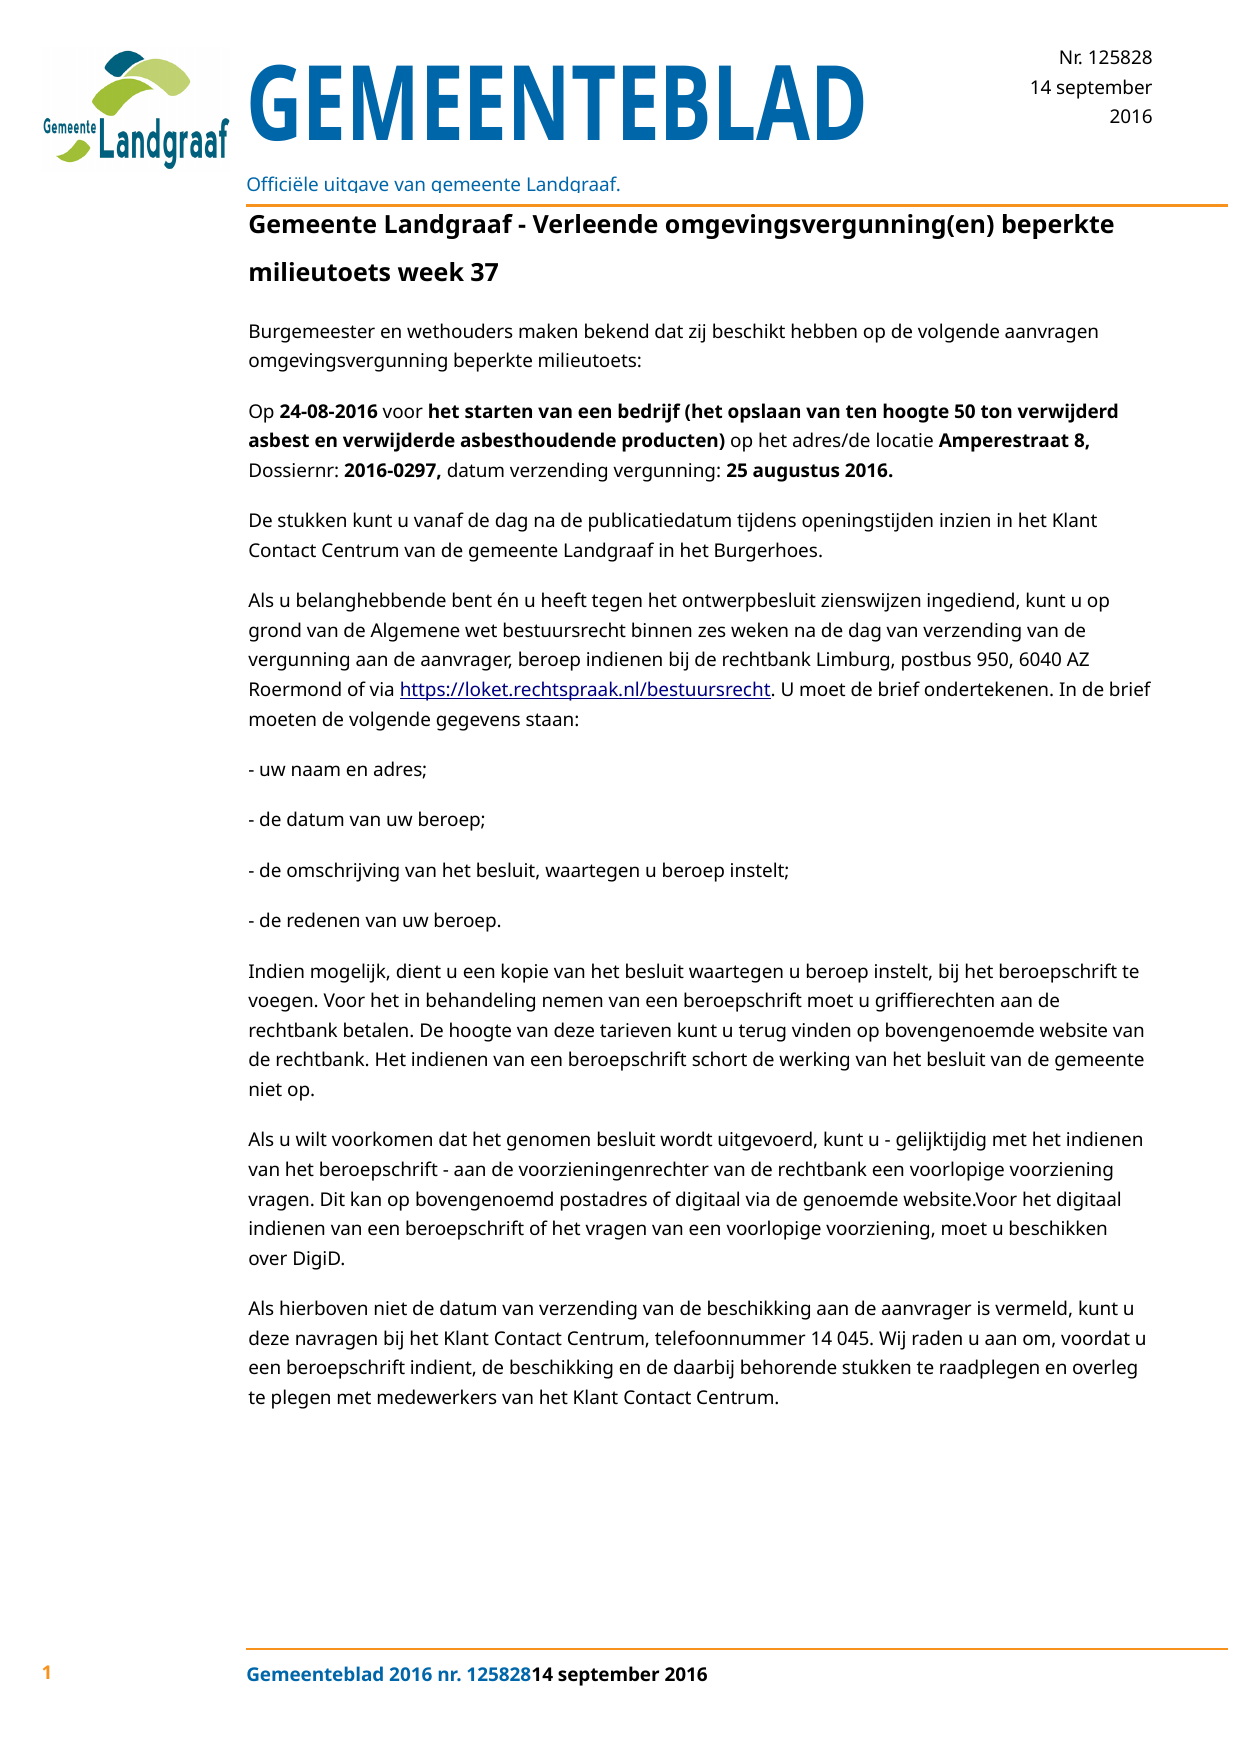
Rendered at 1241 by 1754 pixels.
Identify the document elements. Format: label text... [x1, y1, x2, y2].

text - de datum van uw beroep; [248, 807, 1152, 832]
text Burgemeester en wethouders maken bekend dat zij beschikt hebben op de volgende aanvragen omgevingsvergunning beperkte milieutoets: [248, 318, 1152, 373]
text De stukken kunt u vanaf de dag na de publicatiedatum tijdens openingstijden inzien in het Klant Contact Centrum van de gemeente Landgraaf in het Burgerhoes. [248, 507, 1152, 563]
text Als hierboven niet de datum van verzending van de beschikking aan de aanvrager is vermeld, kunt u deze navragen bij het Klant Contact Centrum, telefoonnummer 14 045. Wij raden u aan om, voordat u een beroepschrift indient, de beschikking en de daarbij behorende stukken te raadplegen en overleg te plegen met medewerkers van het Klant Contact Centrum. [248, 1295, 1152, 1410]
text - de omschrijving van het besluit, waartegen u beroep instelt; [248, 857, 1152, 883]
text Indien mogelijk, dient u een kopie van het besluit waartegen u beroep instelt, bij het beroepschrift te voegen. Voor het in behandeling nemen van een beroepschrift moet u griffierechten aan de rechtbank betalen. De hoogte van deze tarieven kunt u terug vinden op bovengenoemde website van de rechtbank. Het indienen van een beroepschrift schort de werking van het besluit van de gemeente niet op. [248, 958, 1152, 1102]
text Als u belanghebbende bent én u heeft tegen het ontwerpbesluit zienswijzen ingediend, kunt u op grond van de Algemene wet bestuursrecht binnen zes weken na de dag van verzending van de vergunning aan de aanvrager, beroep indienen bij de rechtbank Limburg, postbus 950, 6040 AZ Roermond of via https://loket.rechtspraak.nl/bestuursrecht. U moet de brief ondertekenen. In de brief moeten de volgende gegevens staan: [248, 587, 1152, 732]
text - uw naam en adres; [248, 756, 1152, 782]
text Op 24-08-2016 voor het starten van een bedrijf (het opslaan van ten hoogte 50 ton verwijderd asbest en verwijderde asbesthoudende producten) op het adres/de locatie Amperestraat 8, Dossiernr: 2016-0297, datum verzending vergunning: 25 augustus 2016. [248, 398, 1152, 483]
text - de redenen van uw beroep. [248, 907, 1152, 933]
text Gemeente Landgraaf - Verleende omgevingsvergunning(en) beperkte milieutoets week 37 [248, 207, 1152, 288]
text Als u wilt voorkomen dat het genomen besluit wordt uitgevoerd, kunt u - gelijktijdig met het indienen van het beroepschrift - aan de voorzieningenrechter van de rechtbank een voorlopige voorziening vragen. Dit kan op bovengenoemd postadres of digitaal via de genoemde website.Voor het digitaal indienen van een beroepschrift of het vragen van een voorlopige voorziening, moet u beschikken over DigiD. [248, 1127, 1152, 1271]
picture [41, 47, 231, 172]
